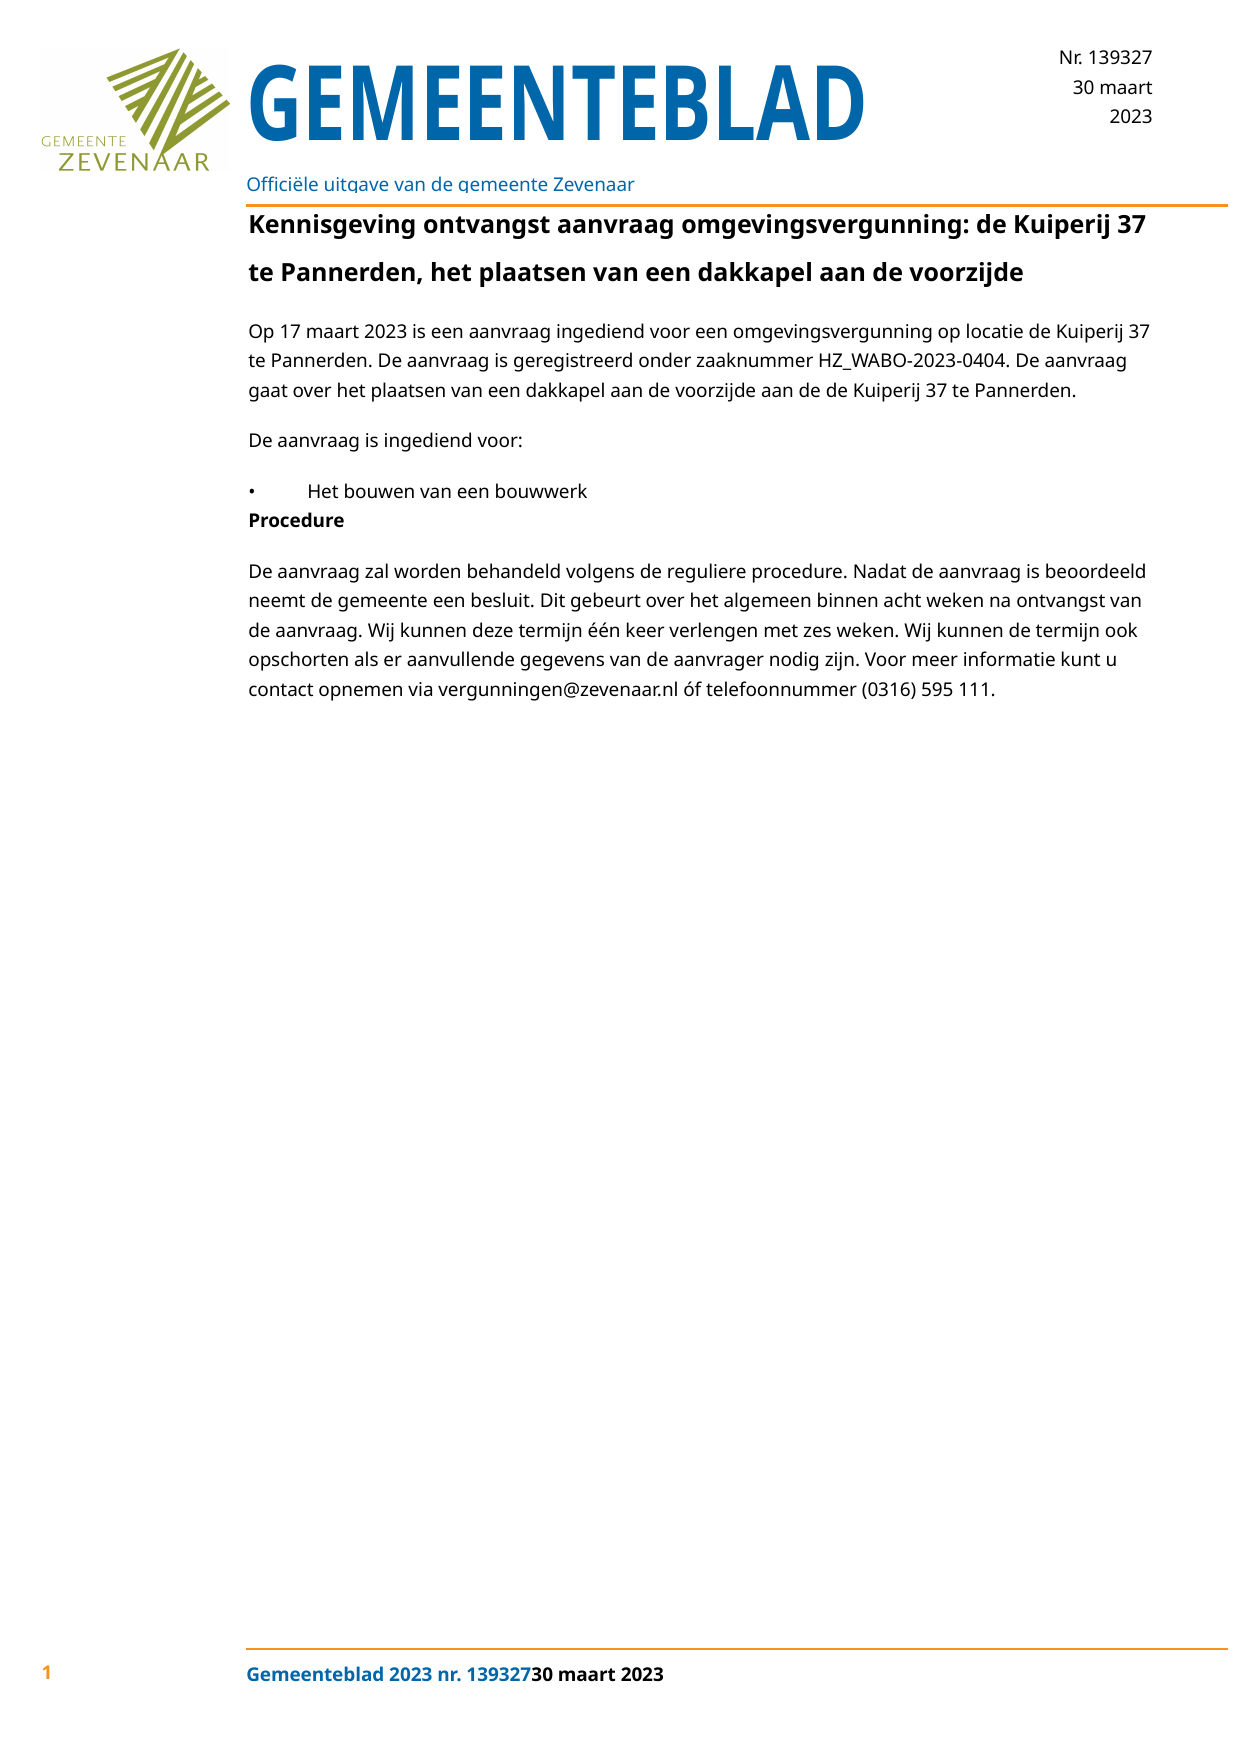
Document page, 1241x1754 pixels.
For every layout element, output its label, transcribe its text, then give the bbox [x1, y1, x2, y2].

text Procedure [248, 507, 1152, 533]
picture [41, 47, 231, 172]
text De aanvraag is ingediend voor: [248, 427, 1152, 453]
text Kennisgeving ontvangst aanvraag omgevingsvergunning: de Kuiperij 37 te Pannerden, het plaatsen van een dakkapel aan de voorzijde [248, 207, 1152, 288]
text De aanvraag zal worden behandeld volgens de reguliere procedure. Nadat de aanvraag is beoordeeld neemt de gemeente een besluit. Dit gebeurt over het algemeen binnen acht weken na ontvangst van de aanvraag. Wij kunnen deze termijn één keer verlengen met zes weken. Wij kunnen de termijn ook opschorten als er aanvullende gegevens van de aanvrager nodig zijn. Voor meer informatie kunt u contact opnemen via vergunningen@zevenaar.nl óf telefoonnummer (0316) 595 111. [248, 558, 1152, 702]
text Op 17 maart 2023 is een aanvraag ingediend voor een omgevingsvergunning op locatie de Kuiperij 37 te Pannerden. De aanvraag is geregistreerd onder zaaknummer HZ_WABO-2023-0404. De aanvraag gaat over het plaatsen van een dakkapel aan de voorzijde aan de de Kuiperij 37 te Pannerden. [248, 318, 1152, 403]
list Het bouwen van een bouwwerk [248, 478, 1152, 504]
